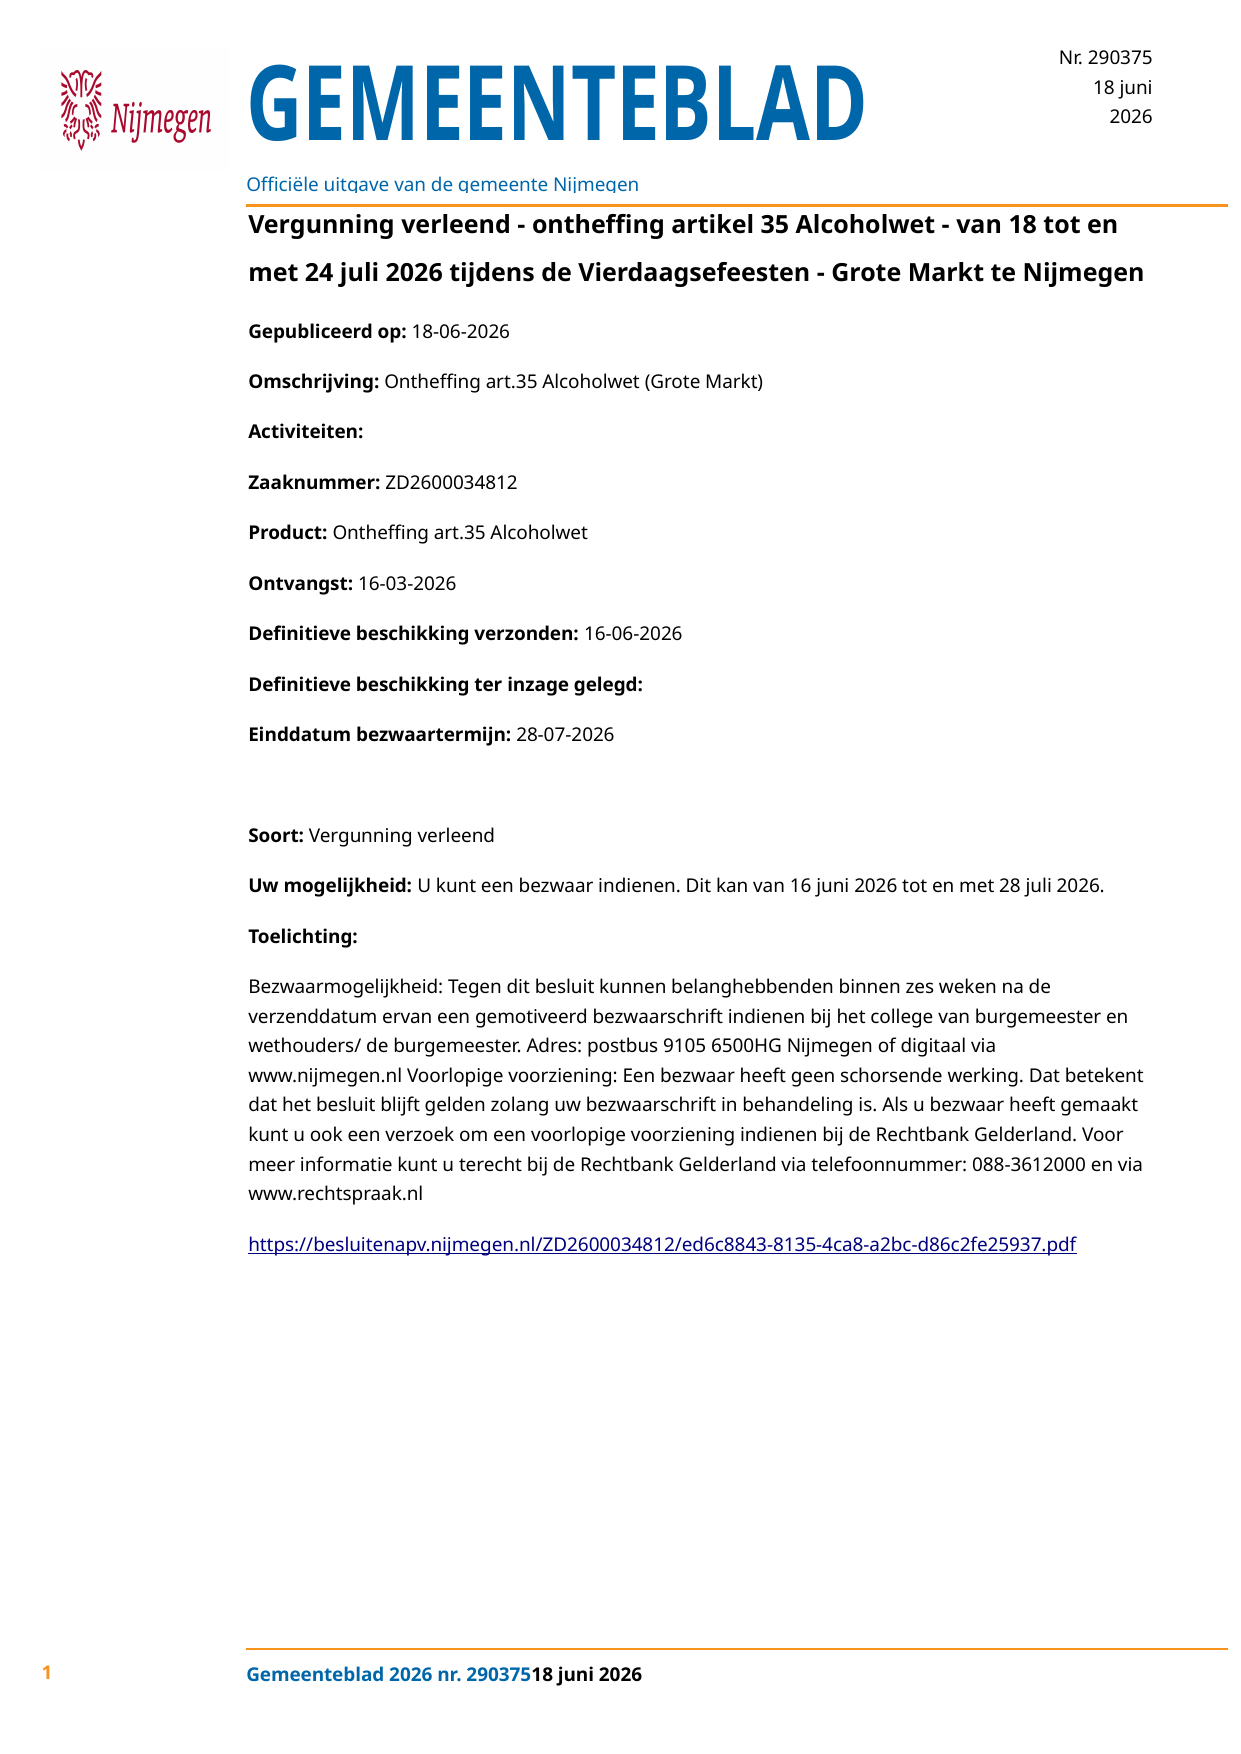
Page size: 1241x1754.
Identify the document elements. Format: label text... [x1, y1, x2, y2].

text Vergunning verleend - ontheffing artikel 35 Alcoholwet - van 18 tot en met 24 juli 2026 tijdens de Vierdaagsefeesten - Grote Markt te Nijmegen [248, 207, 1152, 288]
text Uw mogelijkheid: U kunt een bezwaar indienen. Dit kan van 16 juni 2026 tot en met 28 juli 2026. [248, 872, 1152, 898]
text Einddatum bezwaartermijn: 28-07-2026 [248, 721, 1152, 747]
text Omschrijving: Ontheffing art.35 Alcoholwet (Grote Markt) [248, 368, 1152, 394]
text Soort: Vergunning verleend [248, 822, 1152, 848]
text Product: Ontheffing art.35 Alcoholwet [248, 519, 1152, 545]
text Zaaknummer: ZD2600034812 [248, 469, 1152, 495]
text https://besluitenapv.nijmegen.nl/ZD2600034812/ed6c8843-8135-4ca8-a2bc-d86c2fe25937.pdf [248, 1231, 1152, 1257]
text Ontvangst: 16-03-2026 [248, 570, 1152, 596]
text Definitieve beschikking verzonden: 16-06-2026 [248, 620, 1152, 646]
text Bezwaarmogelijkheid: Tegen dit besluit kunnen belanghebbenden binnen zes weken na de verzenddatum ervan een gemotiveerd bezwaarschrift indienen bij het college van burgemeester en wethouders/ de burgemeester. Adres: postbus 9105 6500HG Nijmegen of digitaal via www.nijmegen.nl Voorlopige voorziening: Een bezwaar heeft geen schorsende werking. Dat betekent dat het besluit blijft gelden zolang uw bezwaarschrift in behandeling is. Als u bezwaar heeft gemaakt kunt u ook een verzoek om een voorlopige voorziening indienen bij de Rechtbank Gelderland. Voor meer informatie kunt u terecht bij de Rechtbank Gelderland via telefoonnummer: 088-3612000 en via www.rechtspraak.nl [248, 973, 1152, 1206]
text Definitieve beschikking ter inzage gelegd: [248, 671, 1152, 697]
text Activiteiten: [248, 419, 1152, 444]
picture [41, 47, 231, 172]
text Gepubliceerd op: 18-06-2026 [248, 318, 1152, 344]
text Toelichting: [248, 923, 1152, 949]
